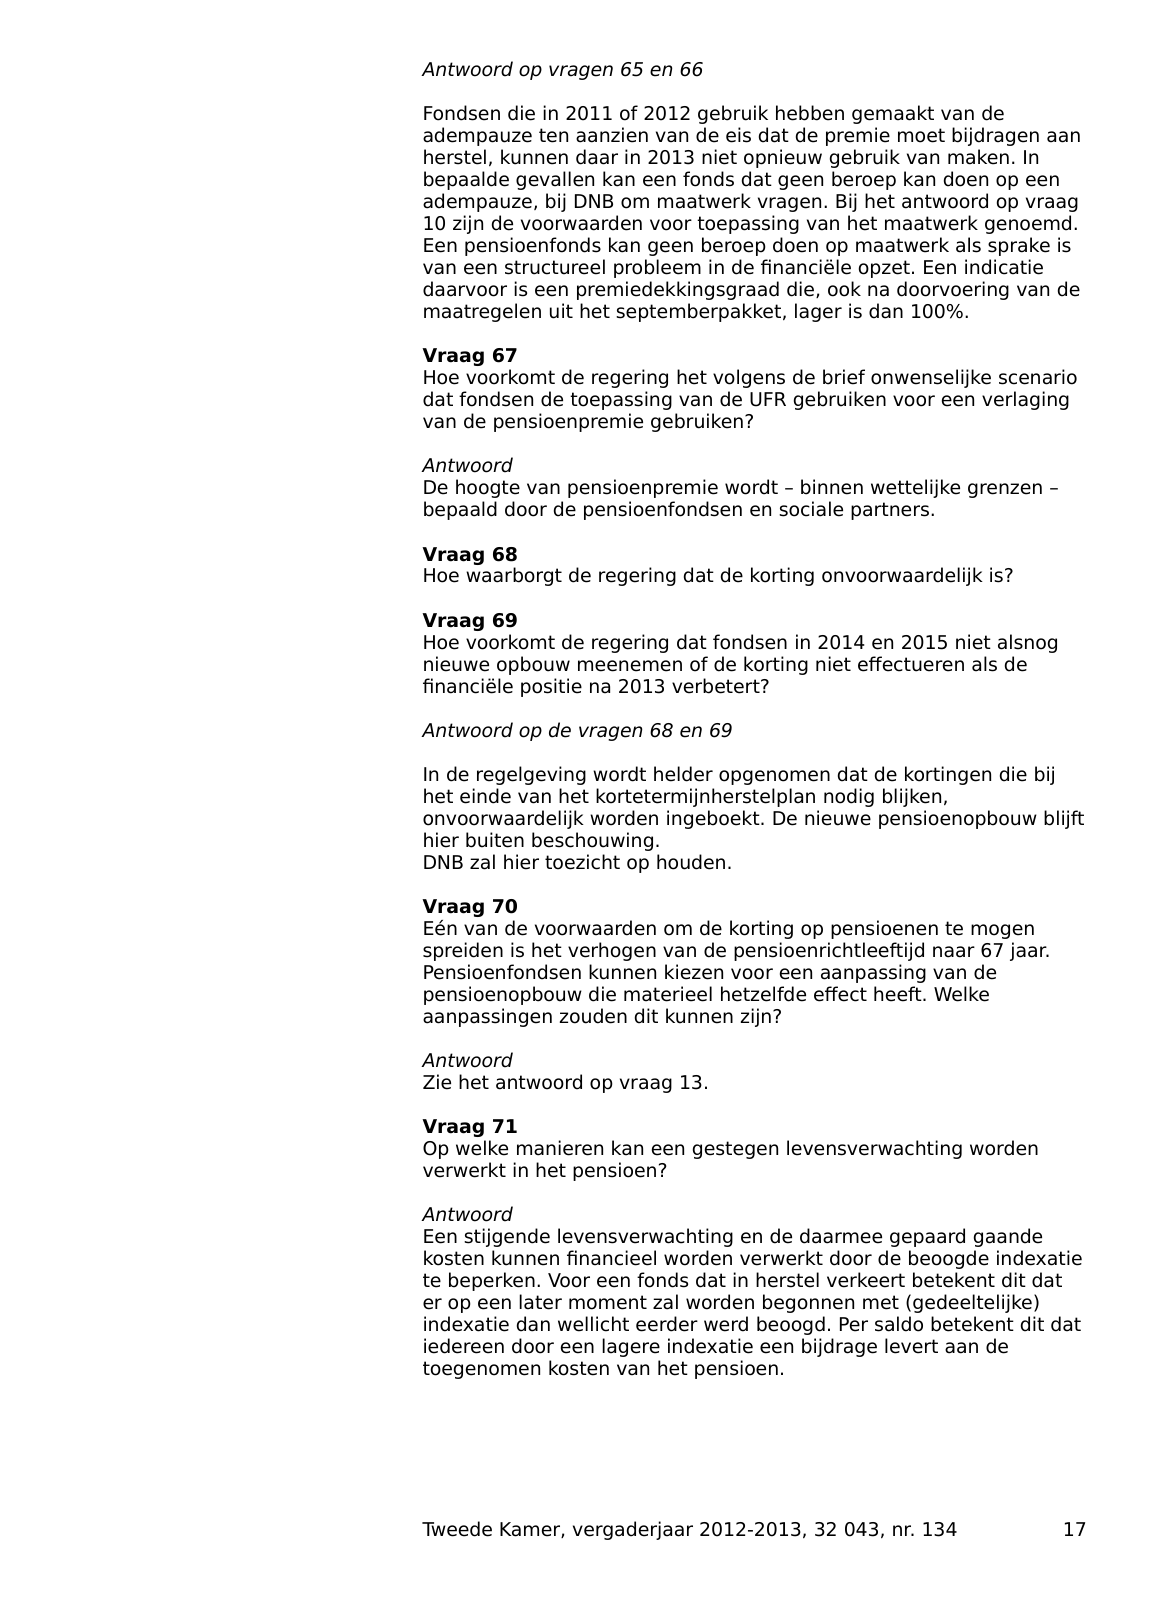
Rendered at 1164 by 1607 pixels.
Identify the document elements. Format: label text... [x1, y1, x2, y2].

subtitle Vraag 67 [422, 345, 1087, 367]
subtitle Antwoord [422, 455, 1087, 477]
text Een stijgende levensverwachting en de daarmee gepaard gaande kosten kunnen financieel worden verwerkt door de beoogde indexatie te beperken. Voor een fonds dat in herstel verkeert betekent dit dat er op een later moment zal worden begonnen met (gedeeltelijke) indexatie dan wellicht eerder werd beoogd. Per saldo betekent dit dat iedereen door een lagere indexatie een bijdrage levert aan de toegenomen kosten van het pensioen. [422, 1226, 1087, 1380]
text Hoe waarborgt de regering dat de korting onvoorwaardelijk is? [422, 565, 1087, 587]
text Een pensioenfonds kan geen beroep doen op maatwerk als sprake is van een structureel probleem in de financiële opzet. Een indicatie daarvoor is een premiedekkingsgraad die, ook na doorvoering van de maatregelen uit het septemberpakket, lager is dan 100%. [422, 235, 1087, 323]
subtitle Antwoord op vragen 65 en 66 [422, 59, 1087, 81]
text De hoogte van pensioenpremie wordt – binnen wettelijke grenzen – bepaald door de pensioenfondsen en sociale partners. [422, 477, 1087, 521]
subtitle Antwoord [422, 1204, 1087, 1226]
text Zie het antwoord op vraag 13. [422, 1072, 1087, 1094]
subtitle Vraag 69 [422, 609, 1087, 632]
subtitle Antwoord op de vragen 68 en 69 [422, 720, 1087, 742]
text Fondsen die in 2011 of 2012 gebruik hebben gemaakt van de adempauze ten aanzien van de eis dat de premie moet bijdragen aan herstel, kunnen daar in 2013 niet opnieuw gebruik van maken. In bepaalde gevallen kan een fonds dat geen beroep kan doen op een adempauze, bij DNB om maatwerk vragen. Bij het antwoord op vraag 10 zijn de voorwaarden voor toepassing van het maatwerk genoemd. [422, 103, 1087, 235]
text DNB zal hier toezicht op houden. [422, 852, 1087, 874]
subtitle Vraag 71 [422, 1116, 1087, 1138]
text Op welke manieren kan een gestegen levensverwachting worden verwerkt in het pensioen? [422, 1138, 1087, 1182]
subtitle Vraag 68 [422, 543, 1087, 565]
text Eén van de voorwaarden om de korting op pensioenen te mogen spreiden is het verhogen van de pensioenrichtleeftijd naar 67 jaar. Pensioenfondsen kunnen kiezen voor een aanpassing van de pensioenopbouw die materieel hetzelfde effect heeft. Welke aanpassingen zouden dit kunnen zijn? [422, 918, 1087, 1028]
subtitle Vraag 70 [422, 896, 1087, 918]
text In de regelgeving wordt helder opgenomen dat de kortingen die bij het einde van het kortetermijnherstelplan nodig blijken, onvoorwaardelijk worden ingeboekt. De nieuwe pensioenopbouw blijft hier buiten beschouwing. [422, 764, 1087, 852]
subtitle Antwoord [422, 1050, 1087, 1072]
text Hoe voorkomt de regering het volgens de brief onwenselijke scenario dat fondsen de toepassing van de UFR gebruiken voor een verlaging van de pensioenpremie gebruiken? [422, 367, 1087, 433]
text Hoe voorkomt de regering dat fondsen in 2014 en 2015 niet alsnog nieuwe opbouw meenemen of de korting niet effectueren als de financiële positie na 2013 verbetert? [422, 632, 1087, 697]
